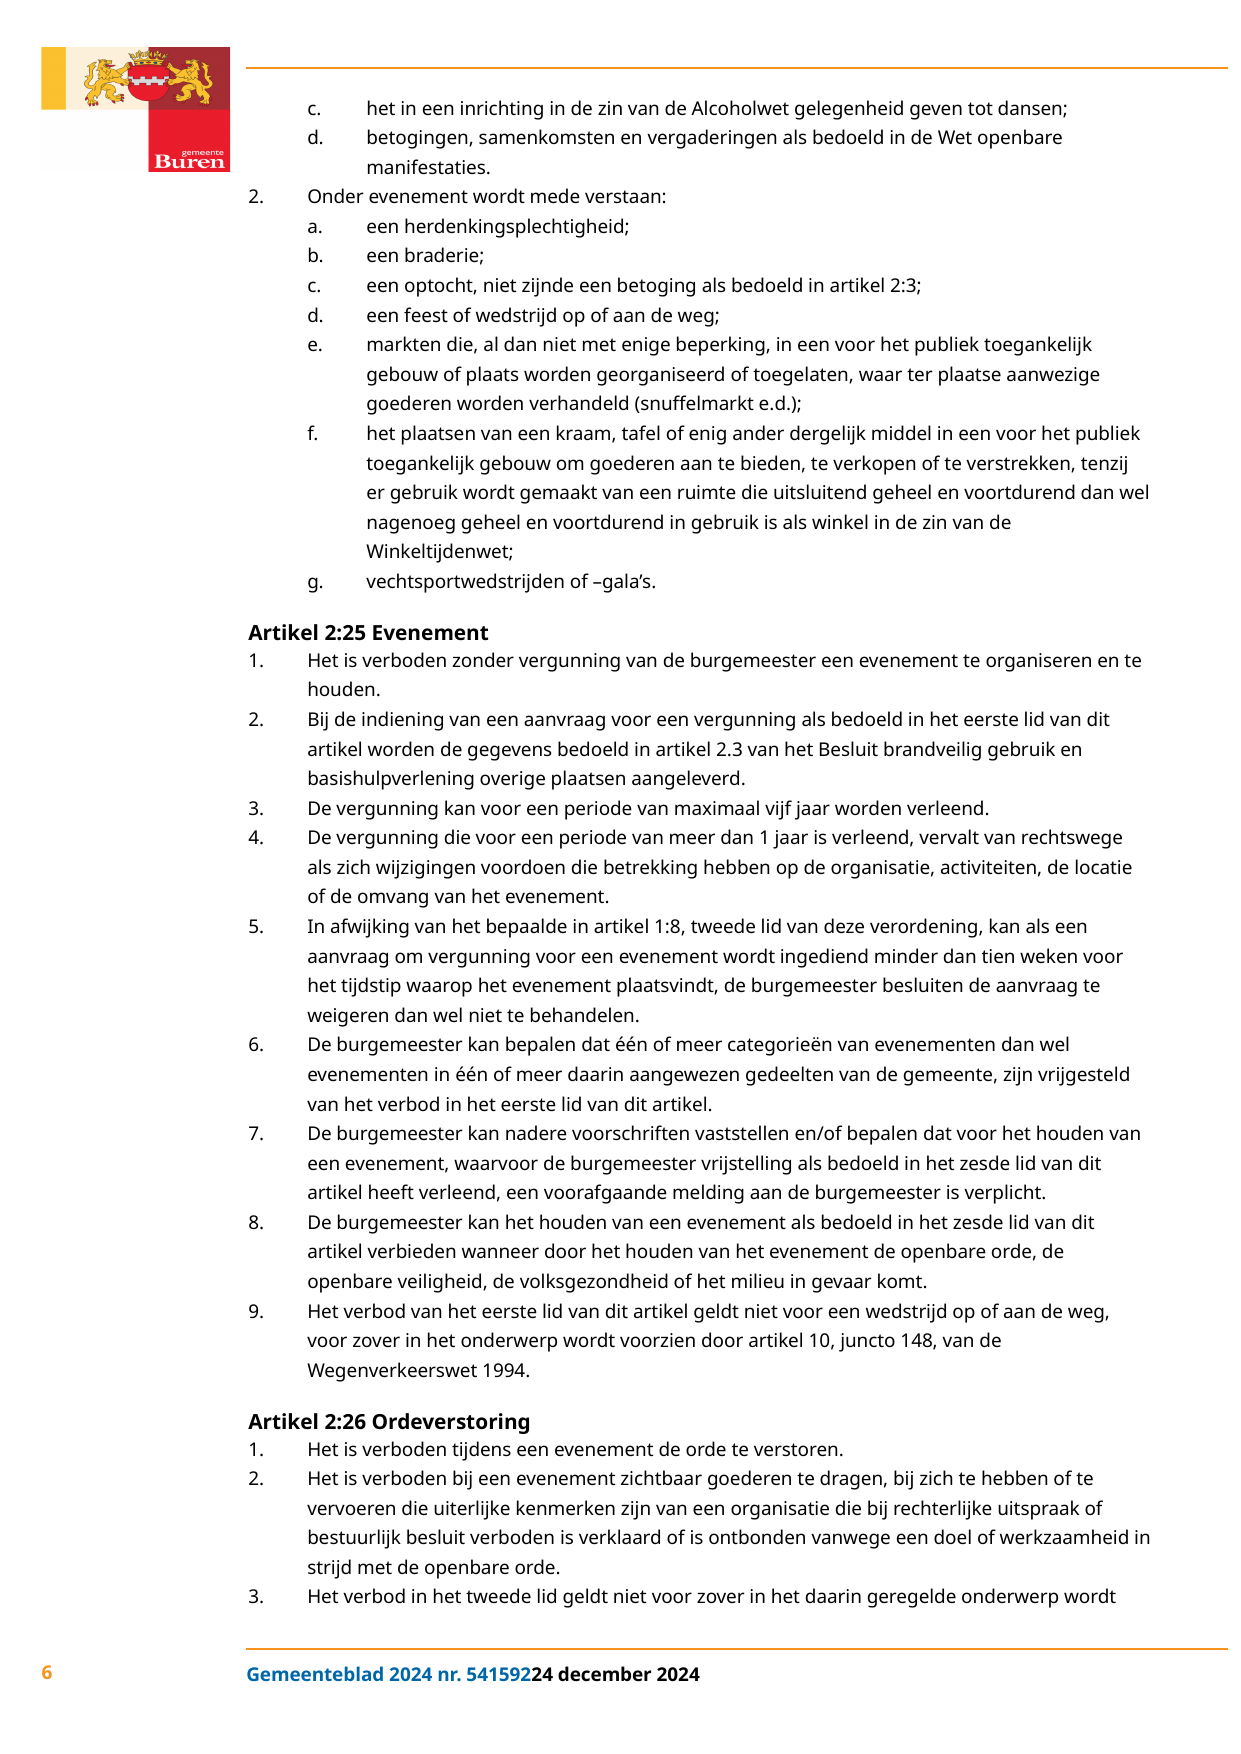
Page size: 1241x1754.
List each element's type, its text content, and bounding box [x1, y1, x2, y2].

list markten die, al dan niet met enige beperking, in een voor het publiek toegankelijk gebouw of plaats worden georganiseerd of toegelaten, waar ter plaatse aanwezige goederen worden verhandeld (snuffelmarkt e.d.); [307, 331, 1152, 416]
list De vergunning die voor een periode van meer dan 1 jaar is verleend, vervalt van rechtswege als zich wijzigingen voordoen die betrekking hebben op de organisatie, activiteiten, de locatie of de omvang van het evenement. [248, 824, 1152, 909]
text Artikel 2:25 Evenement [248, 618, 1152, 647]
text Artikel 2:26 Ordeverstoring [248, 1407, 1152, 1436]
list een optocht, niet zijnde een betoging als bedoeld in artikel 2:3; [307, 272, 1152, 298]
list het in een inrichting in de zin van de Alcoholwet gelegenheid geven tot dansen; [307, 95, 1152, 121]
list Onder evenement wordt mede verstaan: [248, 183, 1152, 209]
list In afwijking van het bepaalde in artikel 1:8, tweede lid van deze verordening, kan als een aanvraag om vergunning voor een evenement wordt ingediend minder dan tien weken voor het tijdstip waarop het evenement plaatsvindt, de burgemeester besluiten de aanvraag te weigeren dan wel niet te behandelen. [248, 913, 1152, 1028]
list De burgemeester kan bepalen dat één of meer categorieën van evenementen dan wel evenementen in één of meer daarin aangewezen gedeelten van de gemeente, zijn vrijgesteld van het verbod in het eerste lid van dit artikel. [248, 1032, 1152, 1116]
list De burgemeester kan nadere voorschriften vaststellen en/of bepalen dat voor het houden van een evenement, waarvoor de burgemeester vrijstelling als bedoeld in het zesde lid van dit artikel heeft verleend, een voorafgaande melding aan de burgemeester is verplicht. [248, 1120, 1152, 1205]
list een feest of wedstrijd op of aan de weg; [307, 302, 1152, 328]
list Bij de indiening van een aanvraag voor een vergunning als bedoeld in het eerste lid van dit artikel worden de gegevens bedoeld in artikel 2.3 van het Besluit brandveilig gebruik en basishulpverlening overige plaatsen aangeleverd. [248, 706, 1152, 791]
list De burgemeester kan het houden van een evenement als bedoeld in het zesde lid van dit artikel verbieden wanneer door het houden van het evenement de openbare orde, de openbare veiligheid, de volksgezondheid of het milieu in gevaar komt. [248, 1209, 1152, 1294]
list Het is verboden bij een evenement zichtbaar goederen te dragen, bij zich te hebben of te vervoeren die uiterlijke kenmerken zijn van een organisatie die bij rechterlijke uitspraak of bestuurlijk besluit verboden is verklaard of is ontbonden vanwege een doel of werkzaamheid in strijd met de openbare orde. [248, 1465, 1152, 1580]
list een herdenkingsplechtigheid; [307, 213, 1152, 239]
picture [41, 47, 231, 172]
list betogingen, samenkomsten en vergaderingen als bedoeld in de Wet openbare manifestaties. [307, 124, 1152, 180]
list De vergunning kan voor een periode van maximaal vijf jaar worden verleend. [248, 795, 1152, 821]
list Het is verboden tijdens een evenement de orde te verstoren. [248, 1436, 1152, 1462]
list vechtsportwedstrijden of –gala’s. [307, 568, 1152, 594]
list Het verbod van het eerste lid van dit artikel geldt niet voor een wedstrijd op of aan de weg, voor zover in het onderwerp wordt voorzien door artikel 10, juncto 148, van de Wegenverkeerswet 1994. [248, 1298, 1152, 1383]
list Het verbod in het tweede lid geldt niet voor zover in het daarin geregelde onderwerp wordt [248, 1584, 1152, 1609]
list een braderie; [307, 243, 1152, 268]
list Het is verboden zonder vergunning van de burgemeester een evenement te organiseren en te houden. [248, 647, 1152, 702]
list het plaatsen van een kraam, tafel of enig ander dergelijk middel in een voor het publiek toegankelijk gebouw om goederen aan te bieden, te verkopen of te verstrekken, tenzij er gebruik wordt gemaakt van een ruimte die uitsluitend geheel en voortdurend dan wel nagenoeg geheel en voortdurend in gebruik is als winkel in de zin van de Winkeltijdenwet; [307, 420, 1152, 564]
